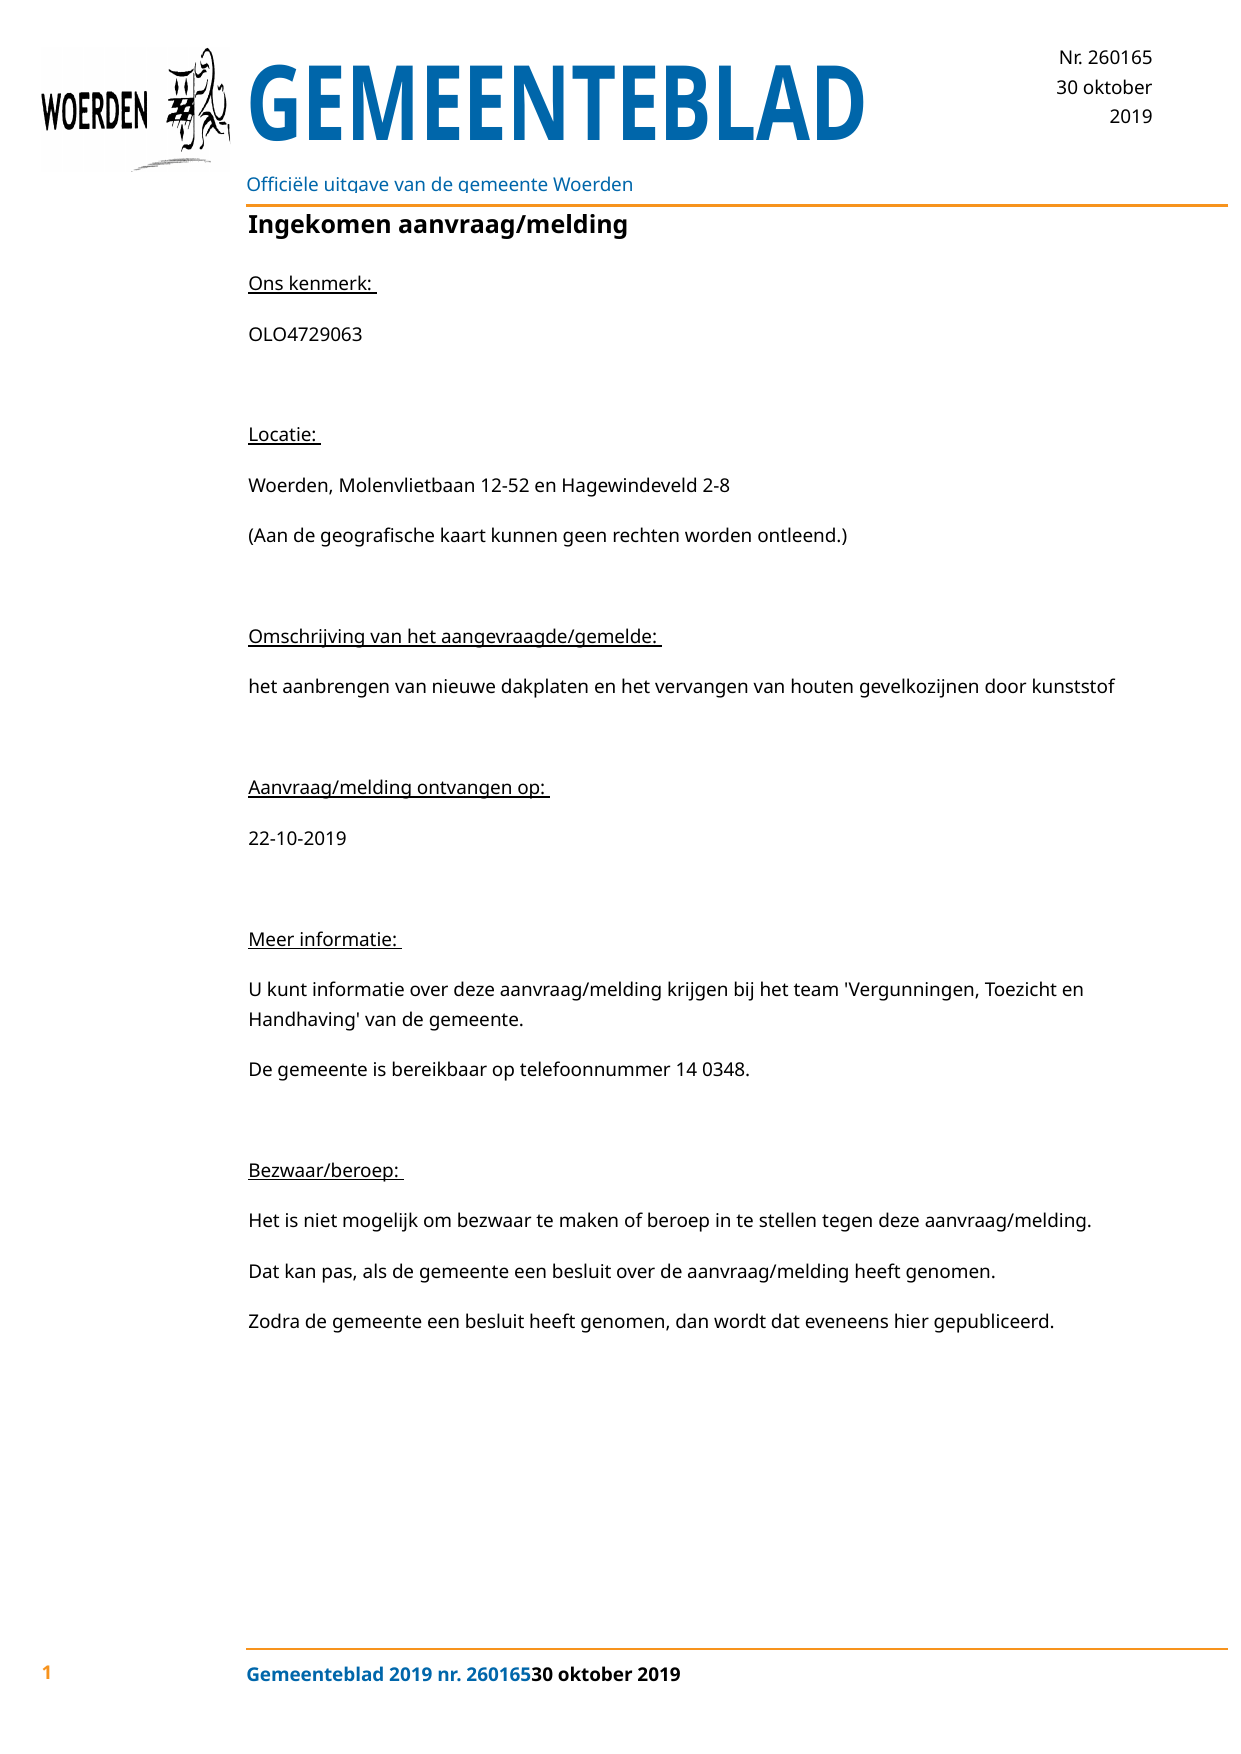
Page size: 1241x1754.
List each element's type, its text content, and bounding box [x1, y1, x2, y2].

text (Aan de geografische kaart kunnen geen rechten worden ontleend.) [248, 522, 1152, 548]
text U kunt informatie over deze aanvraag/melding krijgen bij het team 'Vergunningen, Toezicht en Handhaving' van de gemeente. [248, 976, 1152, 1031]
text Het is niet mogelijk om bezwaar te maken of beroep in te stellen tegen deze aanvraag/melding. [248, 1207, 1152, 1233]
text Ingekomen aanvraag/melding [248, 207, 1152, 241]
text Aanvraag/melding ontvangen op: [248, 774, 1152, 800]
text Zodra de gemeente een besluit heeft genomen, dan wordt dat eveneens hier gepubliceerd. [248, 1308, 1152, 1334]
text Woerden, Molenvlietbaan 12-52 en Hagewindeveld 2-8 [248, 472, 1152, 498]
text Bezwaar/beroep: [248, 1157, 1152, 1183]
text Locatie: [248, 422, 1152, 447]
text Omschrijving van het aangevraagde/gemelde: [248, 623, 1152, 649]
text Dat kan pas, als de gemeente een besluit over de aanvraag/melding heeft genomen. [248, 1258, 1152, 1283]
text het aanbrengen van nieuwe dakplaten en het vervangen van houten gevelkozijnen door kunststof [248, 674, 1152, 699]
text Ons kenmerk: [248, 270, 1152, 296]
text De gemeente is bereikbaar op telefoonnummer 14 0348. [248, 1056, 1152, 1082]
text 22-10-2019 [248, 825, 1152, 851]
text OLO4729063 [248, 321, 1152, 346]
picture [41, 47, 231, 172]
text Meer informatie: [248, 926, 1152, 951]
